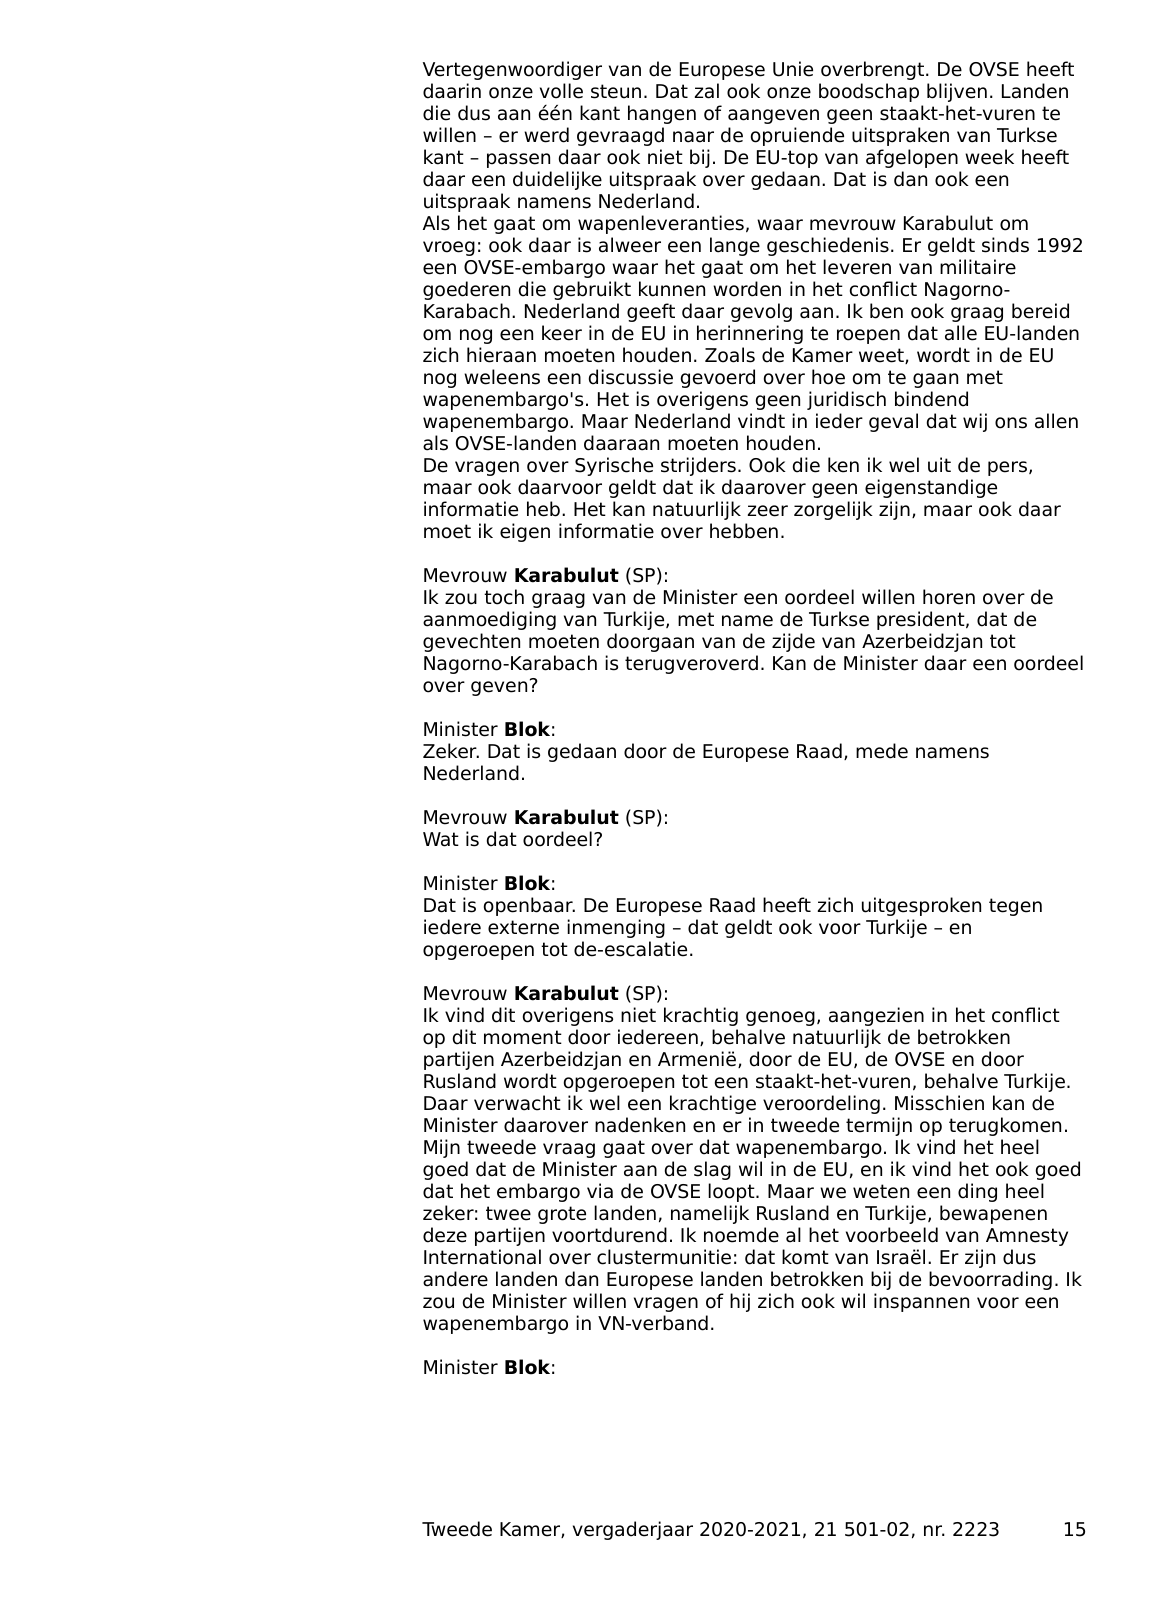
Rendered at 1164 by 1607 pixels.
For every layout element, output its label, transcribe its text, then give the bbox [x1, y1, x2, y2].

text Ik vind dit overigens niet krachtig genoeg, aangezien in het conflict op dit moment door iedereen, behalve natuurlijk de betrokken partijen Azerbeidzjan en Armenië, door de EU, de OVSE en door Rusland wordt opgeroepen tot een staakt-het-vuren, behalve Turkije. Daar verwacht ik wel een krachtige veroordeling. Misschien kan de Minister daarover nadenken en er in tweede termijn op terugkomen. [422, 1005, 1087, 1137]
text Wat is dat oordeel? [422, 829, 1087, 851]
text Minister Blok: [422, 873, 1087, 895]
text Mevrouw Karabulut (SP): [422, 983, 1087, 1005]
text Zeker. Dat is gedaan door de Europese Raad, mede namens Nederland. [422, 741, 1087, 785]
text Minister Blok: [422, 719, 1087, 741]
text Mevrouw Karabulut (SP): [422, 565, 1087, 587]
text Als het gaat om wapenleveranties, waar mevrouw Karabulut om vroeg: ook daar is alweer een lange geschiedenis. Er geldt sinds 1992 een OVSE-embargo waar het gaat om het leveren van militaire goederen die gebruikt kunnen worden in het conflict Nagorno-Karabach. Nederland geeft daar gevolg aan. Ik ben ook graag bereid om nog een keer in de EU in herinnering te roepen dat alle EU-landen zich hieraan moeten houden. Zoals de Kamer weet, wordt in de EU nog weleens een discussie gevoerd over hoe om te gaan met wapenembargo's. Het is overigens geen juridisch bindend wapenembargo. Maar Nederland vindt in ieder geval dat wij ons allen als OVSE-landen daaraan moeten houden. [422, 213, 1087, 455]
text Vertegenwoordiger van de Europese Unie overbrengt. De OVSE heeft daarin onze volle steun. Dat zal ook onze boodschap blijven. Landen die dus aan één kant hangen of aangeven geen staakt-het-vuren te willen – er werd gevraagd naar de opruiende uitspraken van Turkse kant – passen daar ook niet bij. De EU-top van afgelopen week heeft daar een duidelijke uitspraak over gedaan. Dat is dan ook een uitspraak namens Nederland. [422, 59, 1087, 213]
text Mijn tweede vraag gaat over dat wapenembargo. Ik vind het heel goed dat de Minister aan de slag wil in de EU, en ik vind het ook goed dat het embargo via de OVSE loopt. Maar we weten een ding heel zeker: twee grote landen, namelijk Rusland en Turkije, bewapenen deze partijen voortdurend. Ik noemde al het voorbeeld van Amnesty International over clustermunitie: dat komt van Israël. Er zijn dus andere landen dan Europese landen betrokken bij de bevoorrading. Ik zou de Minister willen vragen of hij zich ook wil inspannen voor een wapenembargo in VN-verband. [422, 1137, 1087, 1335]
text De vragen over Syrische strijders. Ook die ken ik wel uit de pers, maar ook daarvoor geldt dat ik daarover geen eigenstandige informatie heb. Het kan natuurlijk zeer zorgelijk zijn, maar ook daar moet ik eigen informatie over hebben. [422, 455, 1087, 543]
text Minister Blok: [422, 1357, 1087, 1379]
text Dat is openbaar. De Europese Raad heeft zich uitgesproken tegen iedere externe inmenging – dat geldt ook voor Turkije – en opgeroepen tot de-escalatie. [422, 895, 1087, 961]
text Ik zou toch graag van de Minister een oordeel willen horen over de aanmoediging van Turkije, met name de Turkse president, dat de gevechten moeten doorgaan van de zijde van Azerbeidzjan tot Nagorno-Karabach is terugveroverd. Kan de Minister daar een oordeel over geven? [422, 587, 1087, 697]
text Mevrouw Karabulut (SP): [422, 807, 1087, 829]
